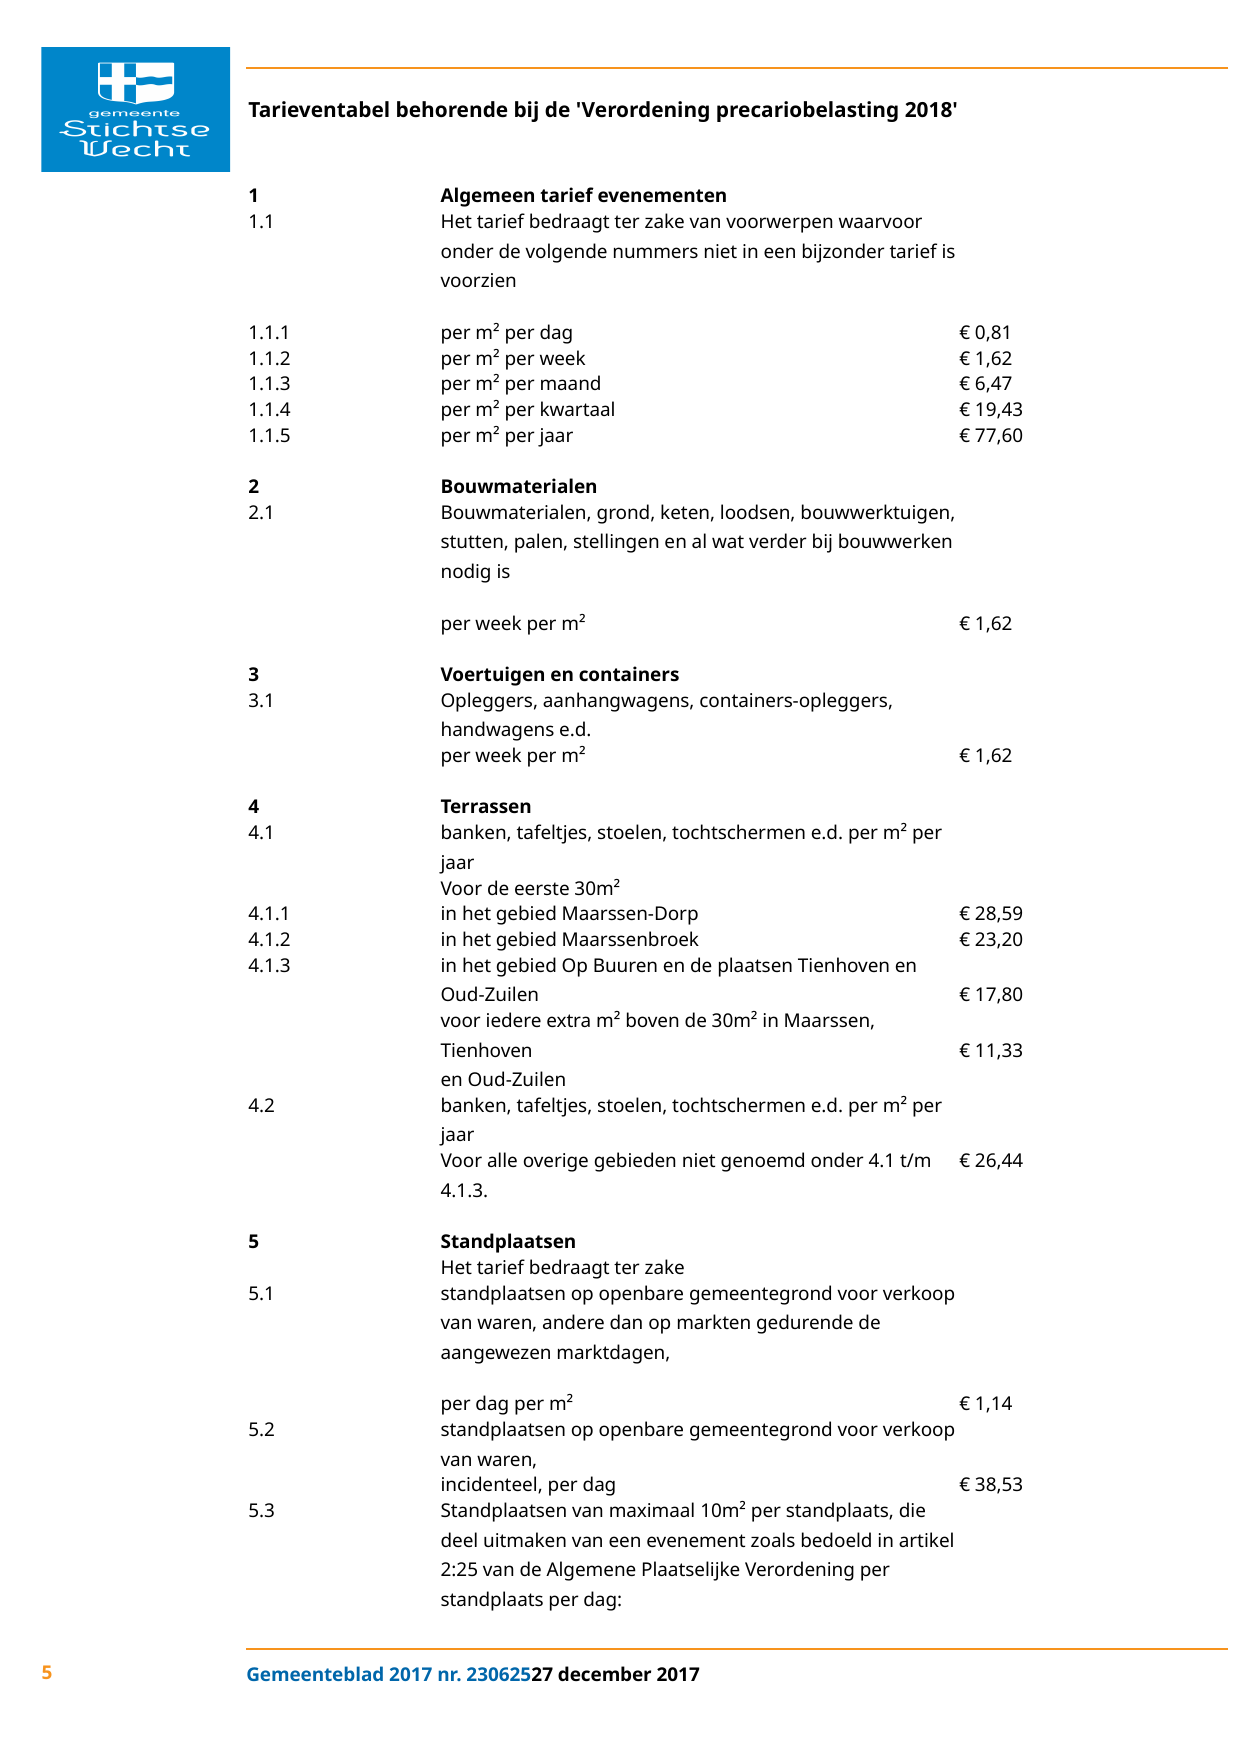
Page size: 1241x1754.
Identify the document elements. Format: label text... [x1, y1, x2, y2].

table_cell € 1,14 [959, 1391, 1152, 1416]
table_cell banken, tafeltjes, stoelen, tochtschermen e.d. per m² per jaar [440, 1092, 959, 1147]
table_cell [248, 448, 440, 473]
table_cell [248, 293, 440, 319]
table_cell [440, 448, 959, 473]
table_cell € 17,80 [959, 952, 1152, 1007]
table_cell [959, 499, 1152, 584]
table_cell 4.1.3 [248, 952, 440, 1007]
text Tarieventabel behorende bij de 'Verordening precariobelasting 2018' [248, 95, 1152, 123]
table_cell 5.3 [248, 1497, 440, 1612]
table_cell [440, 584, 959, 610]
table_cell € 0,81 [959, 319, 1152, 345]
table_cell 5 [248, 1229, 440, 1254]
table_cell 4.2 [248, 1092, 440, 1147]
table_cell [959, 1229, 1152, 1254]
table_cell incidenteel, per dag [440, 1472, 959, 1497]
table_cell [248, 1365, 440, 1391]
table_cell [248, 1472, 440, 1497]
table_cell [959, 768, 1152, 794]
table_cell 1.1.2 [248, 345, 440, 370]
table_cell voor iedere extra m² boven de 30m² in Maarssen, Tienhoven en Oud-Zuilen [440, 1007, 959, 1092]
table_cell [440, 1365, 959, 1391]
table_header [959, 183, 1152, 208]
table_cell 4 [248, 794, 440, 819]
table_cell [440, 635, 959, 661]
table_cell standplaatsen op openbare gemeentegrond voor verkoop van waren, [440, 1416, 959, 1472]
table_cell Voertuigen en containers [440, 661, 959, 687]
table_cell per m² per kwartaal [440, 396, 959, 422]
table_cell standplaatsen op openbare gemeentegrond voor verkoop van waren, andere dan op markten gedurende de aangewezen marktdagen, [440, 1280, 959, 1365]
table_cell [959, 584, 1152, 610]
table_cell 4.1.2 [248, 926, 440, 952]
table_cell 2.1 [248, 499, 440, 584]
table_cell [248, 1148, 440, 1203]
table_cell in het gebied Maarssen-Dorp [440, 900, 959, 926]
table_cell [248, 768, 440, 794]
table_cell Voor alle overige gebieden niet genoemd onder 4.1 t/m 4.1.3. [440, 1148, 959, 1203]
table_cell 1.1.3 [248, 370, 440, 396]
table_cell [959, 687, 1152, 742]
table_cell [959, 1365, 1152, 1391]
table_cell [959, 1203, 1152, 1228]
table_cell [959, 875, 1152, 900]
table_cell Terrassen [440, 794, 959, 819]
table_cell [440, 1203, 959, 1228]
table_cell 4.1 [248, 819, 440, 875]
table_cell [959, 1416, 1152, 1472]
table_cell [248, 610, 440, 635]
table_cell [440, 293, 959, 319]
table_cell € 23,20 [959, 926, 1152, 952]
table_header Algemeen tarief evenementen [440, 183, 959, 208]
table_cell [959, 473, 1152, 499]
picture [99, 63, 135, 101]
table_cell per dag per m² [440, 1391, 959, 1416]
table_header 1 [248, 183, 440, 208]
table_cell per week per m² [440, 610, 959, 635]
table_cell in het gebied Maarssenbroek [440, 926, 959, 952]
table_cell [959, 1092, 1152, 1147]
table_cell Standplaatsen van maximaal 10m² per standplaats, die deel uitmaken van een evenement zoals bedoeld in artikel 2:25 van de Algemene Plaatselijke Verordening per standplaats per dag: [440, 1497, 959, 1612]
table_cell 5.1 [248, 1280, 440, 1365]
table_cell [959, 1497, 1152, 1612]
table_cell per m² per maand [440, 370, 959, 396]
table_cell € 28,59 [959, 900, 1152, 926]
table_cell [959, 819, 1152, 875]
table_cell [959, 208, 1152, 293]
table_cell € 38,53 [959, 1472, 1152, 1497]
table_cell [248, 1391, 440, 1416]
table_cell Bouwmaterialen, grond, keten, loodsen, bouwwerktuigen, stutten, palen, stellingen en al wat verder bij bouwwerken nodig is [440, 499, 959, 584]
table_cell € 1,62 [959, 742, 1152, 768]
table_cell [248, 1007, 440, 1092]
table_cell [248, 1203, 440, 1228]
table_cell [248, 742, 440, 768]
table_cell Opleggers, aanhangwagens, containers-opleggers, handwagens e.d. [440, 687, 959, 742]
table_cell 2 [248, 473, 440, 499]
table_cell € 1,62 [959, 610, 1152, 635]
table_cell Standplaatsen [440, 1229, 959, 1254]
table_cell 4.1.1 [248, 900, 440, 926]
table_cell Bouwmaterialen [440, 473, 959, 499]
table_cell € 6,47 [959, 370, 1152, 396]
table_cell [959, 635, 1152, 661]
table_cell [959, 293, 1152, 319]
table_cell € 11,33 [959, 1007, 1152, 1092]
table_cell [959, 448, 1152, 473]
table_cell Het tarief bedraagt ter zake van voorwerpen waarvoor onder de volgende nummers niet in een bijzonder tarief is voorzien [440, 208, 959, 293]
table_cell [959, 1280, 1152, 1365]
table_cell 3 [248, 661, 440, 687]
table_cell [959, 794, 1152, 819]
table_cell per m² per dag [440, 319, 959, 345]
table_cell [248, 1254, 440, 1280]
table_cell in het gebied Op Buuren en de plaatsen Tienhoven en Oud-Zuilen [440, 952, 959, 1007]
table_cell [440, 768, 959, 794]
picture [137, 63, 174, 103]
table_cell per week per m² [440, 742, 959, 768]
table_cell € 1,62 [959, 345, 1152, 370]
table_cell 1.1.4 [248, 396, 440, 422]
table_cell [248, 635, 440, 661]
table_cell Het tarief bedraagt ter zake [440, 1254, 959, 1280]
table_cell € 26,44 [959, 1148, 1152, 1203]
table_cell 3.1 [248, 687, 440, 742]
table_cell € 19,43 [959, 396, 1152, 422]
table_cell per m² per jaar [440, 422, 959, 448]
table_cell per m² per week [440, 345, 959, 370]
table_cell [959, 1254, 1152, 1280]
table_cell € 77,60 [959, 422, 1152, 448]
table_cell [248, 875, 440, 900]
table_cell 1.1 [248, 208, 440, 293]
table_cell 5.2 [248, 1416, 440, 1472]
table_cell [959, 661, 1152, 687]
table_cell 1.1.5 [248, 422, 440, 448]
table_cell [248, 584, 440, 610]
table_cell Voor de eerste 30m² [440, 875, 959, 900]
table_cell 1.1.1 [248, 319, 440, 345]
table_cell banken, tafeltjes, stoelen, tochtschermen e.d. per m² per jaar [440, 819, 959, 875]
